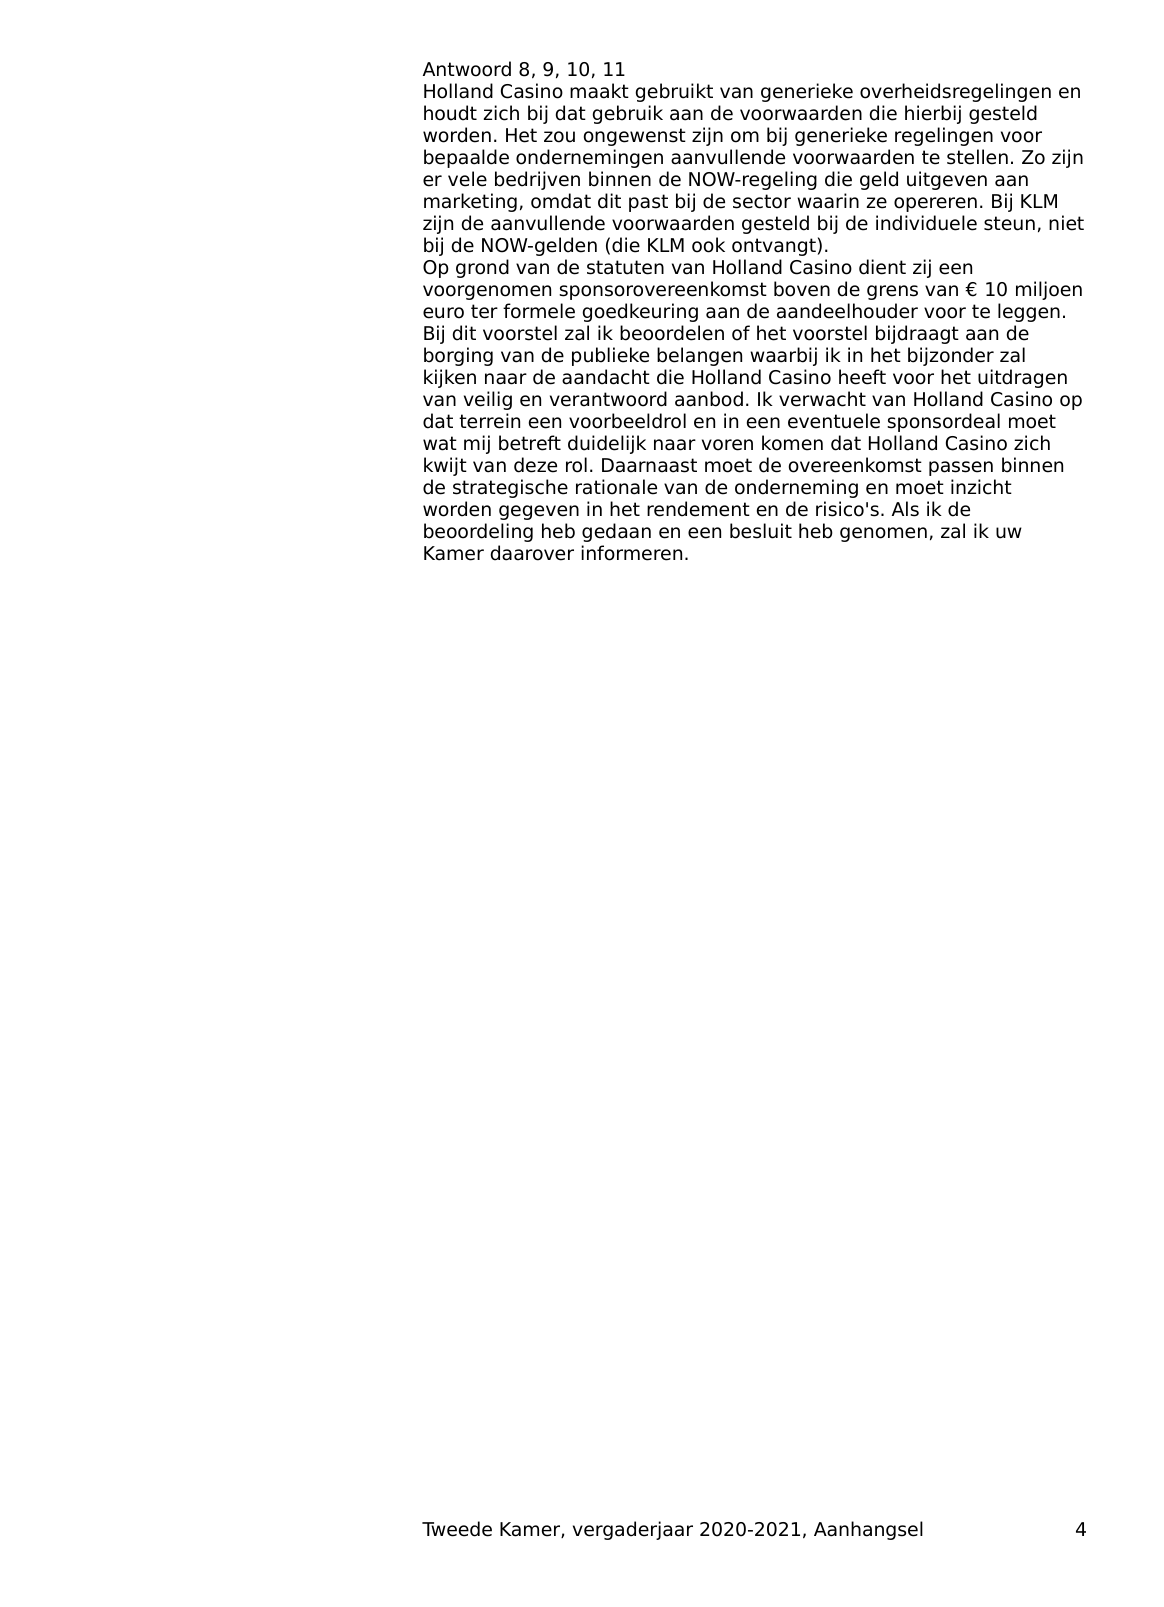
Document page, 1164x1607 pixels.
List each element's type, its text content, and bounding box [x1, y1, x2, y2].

text Op grond van de statuten van Holland Casino dient zij een voorgenomen sponsorovereenkomst boven de grens van € 10 miljoen euro ter formele goedkeuring aan de aandeelhouder voor te leggen. Bij dit voorstel zal ik beoordelen of het voorstel bijdraagt aan de borging van de publieke belangen waarbij ik in het bijzonder zal kijken naar de aandacht die Holland Casino heeft voor het uitdragen van veilig en verantwoord aanbod. Ik verwacht van Holland Casino op dat terrein een voorbeeldrol en in een eventuele sponsordeal moet wat mij betreft duidelijk naar voren komen dat Holland Casino zich kwijt van deze rol. Daarnaast moet de overeenkomst passen binnen de strategische rationale van de onderneming en moet inzicht worden gegeven in het rendement en de risico's. Als ik de beoordeling heb gedaan en een besluit heb genomen, zal ik uw Kamer daarover informeren. [422, 257, 1087, 564]
text Holland Casino maakt gebruikt van generieke overheidsregelingen en houdt zich bij dat gebruik aan de voorwaarden die hierbij gesteld worden. Het zou ongewenst zijn om bij generieke regelingen voor bepaalde ondernemingen aanvullende voorwaarden te stellen. Zo zijn er vele bedrijven binnen de NOW-regeling die geld uitgeven aan marketing, omdat dit past bij de sector waarin ze opereren. Bij KLM zijn de aanvullende voorwaarden gesteld bij de individuele steun, niet bij de NOW-gelden (die KLM ook ontvangt). [422, 81, 1087, 257]
text Antwoord 8, 9, 10, 11 [422, 59, 1087, 81]
